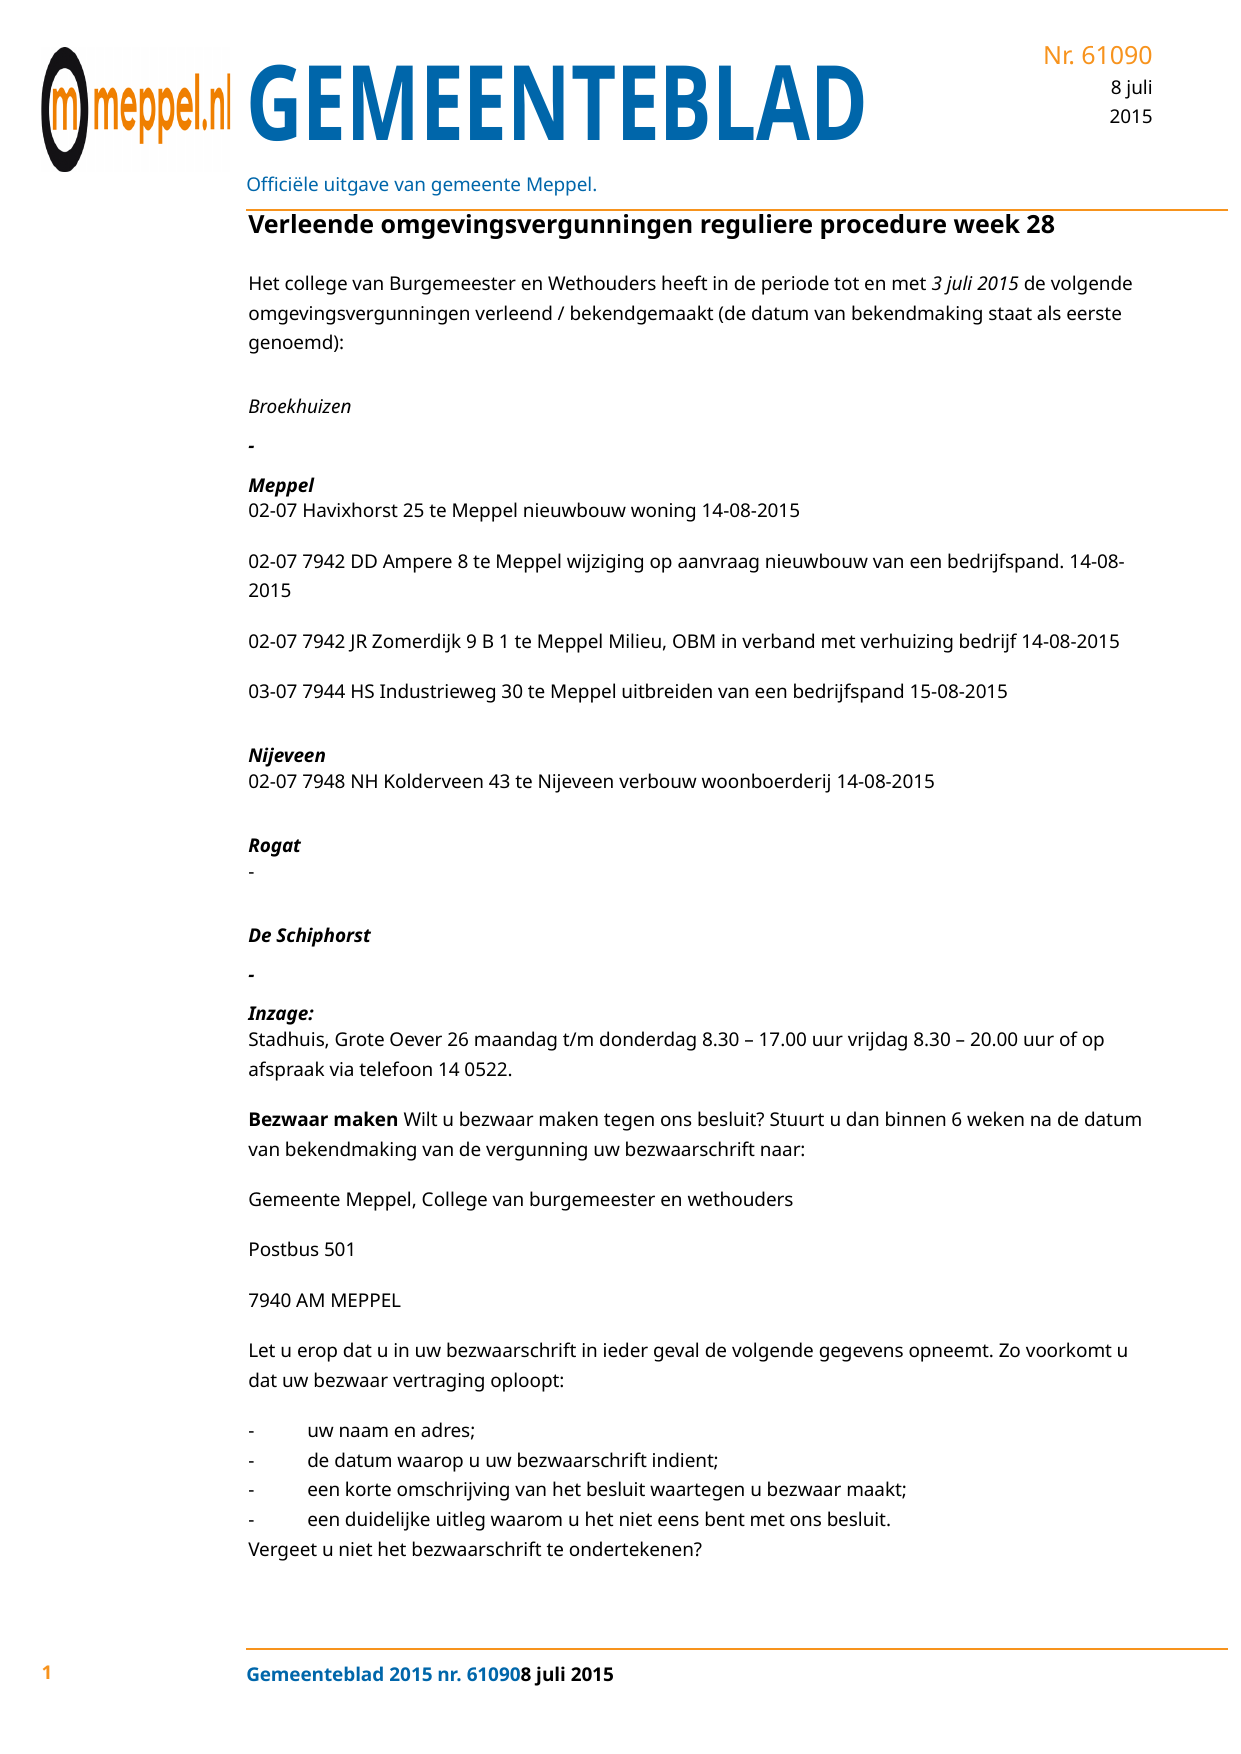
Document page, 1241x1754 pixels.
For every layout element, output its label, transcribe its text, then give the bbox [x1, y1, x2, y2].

text Bezwaar maken Wilt u bezwaar maken tegen ons besluit? Stuurt u dan binnen 6 weken na de datum van bekendmaking van de vergunning uw bezwaarschrift naar: [248, 1106, 1152, 1161]
text Stadhuis, Grote Oever 26 maandag t/m donderdag 8.30 – 17.00 uur vrijdag 8.30 – 20.00 uur of op afspraak via telefoon 14 0522. [248, 1026, 1152, 1081]
text - [248, 858, 1152, 884]
text 02-07 7948 NH Kolderveen 43 te Nijeveen verbouw woonboerderij 14-08-2015 [248, 768, 1152, 794]
list uw naam en adres; [248, 1417, 1152, 1443]
text Meppel [248, 472, 1152, 498]
text - [248, 961, 1152, 987]
text Inzage: [248, 1000, 1152, 1026]
text Verleende omgevingsvergunningen reguliere procedure week 28 [248, 211, 1152, 241]
list een duidelijke uitleg waarom u het niet eens bent met ons besluit. [248, 1506, 1152, 1532]
text Rogat [248, 832, 1152, 858]
list een korte omschrijving van het besluit waartegen u bezwaar maakt; [248, 1477, 1152, 1502]
text 02-07 7942 JR Zomerdijk 9 B 1 te Meppel Milieu, OBM in verband met verhuizing bedrijf 14-08-2015 [248, 628, 1152, 654]
text Vergeet u niet het bezwaarschrift te ondertekenen? [248, 1536, 1152, 1561]
text Het college van Burgemeester en Wethouders heeft in de periode tot en met 3 juli 2015 de volgende omgevingsvergunningen verleend / bekendgemaakt (de datum van bekendmaking staat als eerste genoemd): [248, 270, 1152, 355]
text Nijeveen [248, 742, 1152, 768]
text Broekhuizen [248, 393, 1152, 419]
text Gemeente Meppel, College van burgemeester en wethouders [248, 1186, 1152, 1212]
text Let u erop dat u in uw bezwaarschrift in ieder geval de volgende gegevens opneemt. Zo voorkomt u dat uw bezwaar vertraging oploopt: [248, 1337, 1152, 1393]
text De Schiphorst [248, 922, 1152, 948]
text 02-07 Havixhorst 25 te Meppel nieuwbouw woning 14-08-2015 [248, 498, 1152, 523]
text 03-07 7944 HS Industrieweg 30 te Meppel uitbreiden van een bedrijfspand 15-08-2015 [248, 678, 1152, 704]
text - [248, 433, 1152, 458]
list de datum waarop u uw bezwaarschrift indient; [248, 1447, 1152, 1473]
text 02-07 7942 DD Ampere 8 te Meppel wijziging op aanvraag nieuwbouw van een bedrijfspand. 14-08-2015 [248, 548, 1152, 603]
text Postbus 501 [248, 1237, 1152, 1262]
picture [41, 47, 231, 172]
text 7940 AM MEPPEL [248, 1287, 1152, 1313]
